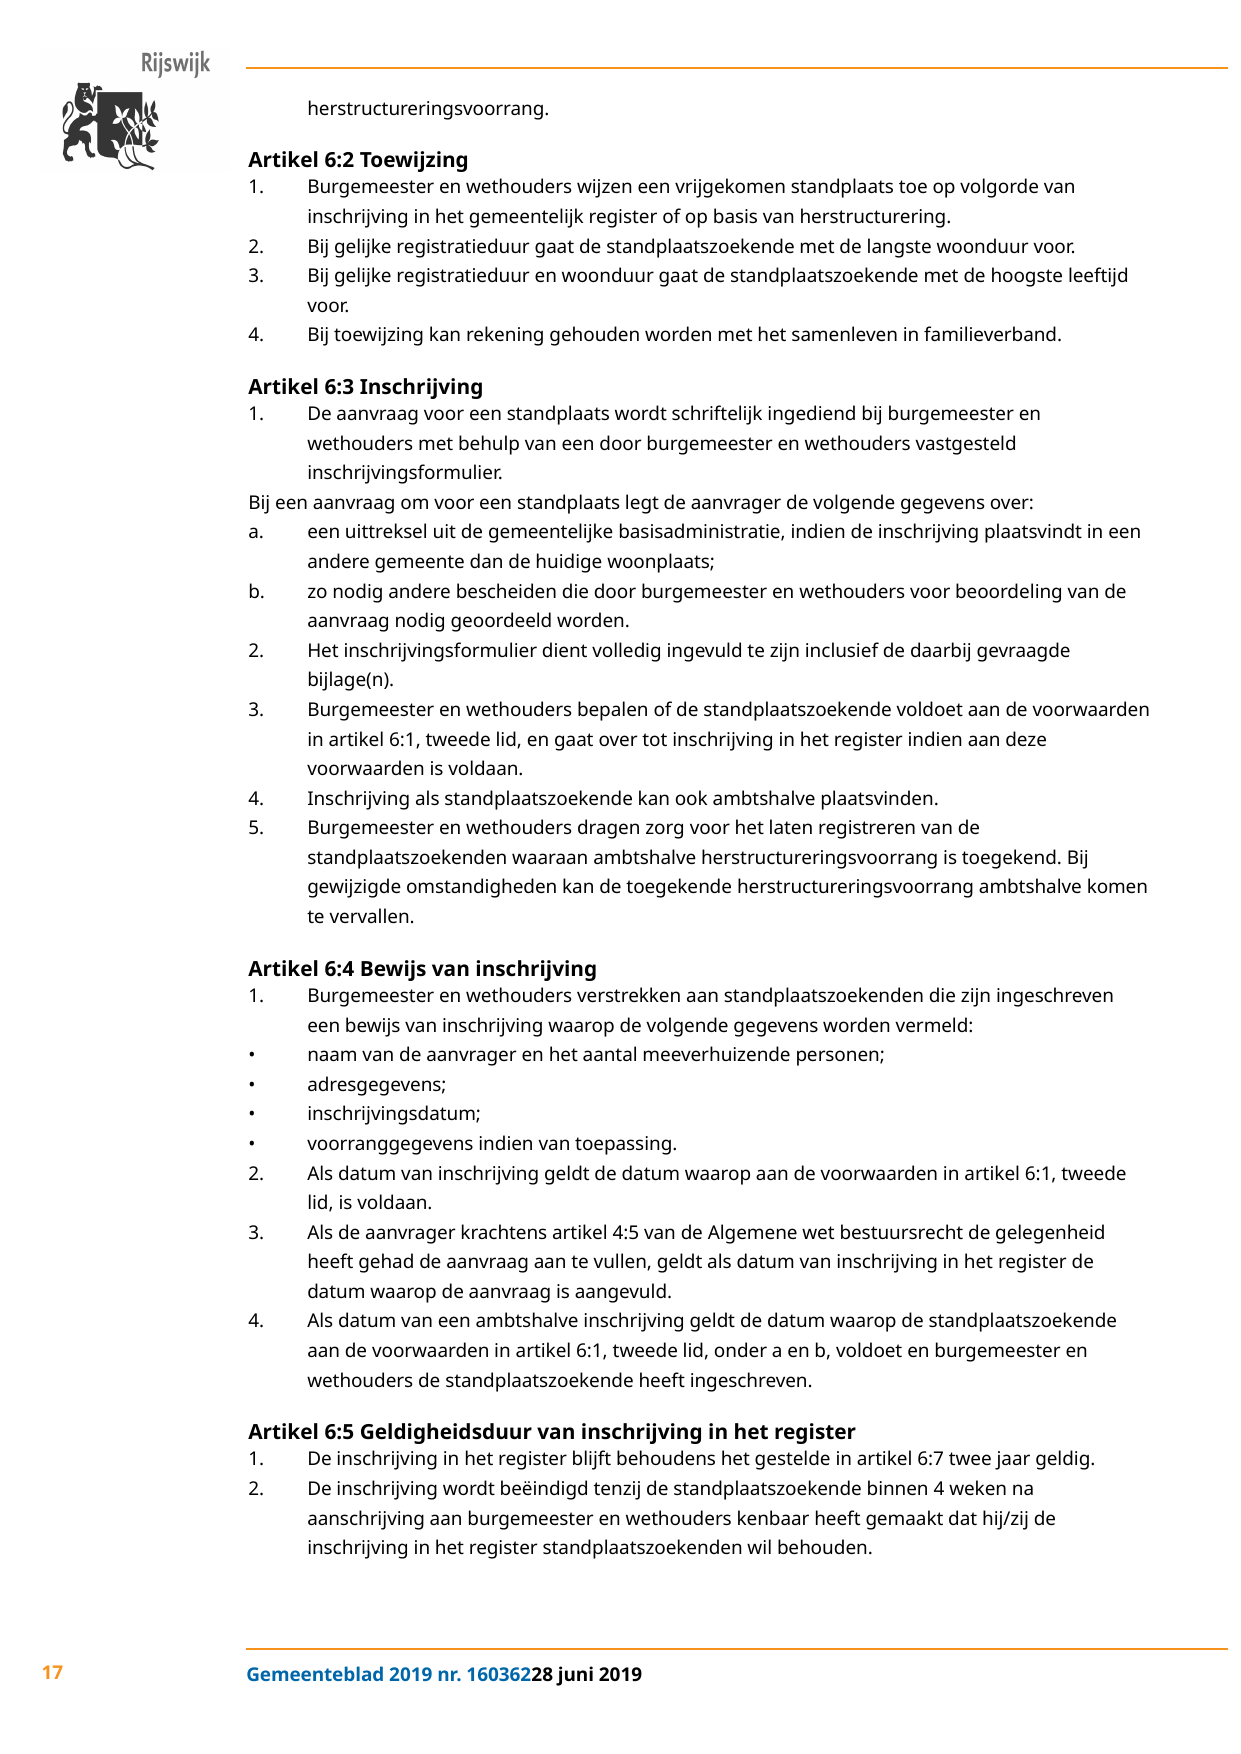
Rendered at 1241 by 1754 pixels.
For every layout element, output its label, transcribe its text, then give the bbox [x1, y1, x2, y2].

list Burgemeester en wethouders verstrekken aan standplaatszoekenden die zijn ingeschreven een bewijs van inschrijving waarop de volgende gegevens worden vermeld: [248, 982, 1152, 1037]
list Als datum van inschrijving geldt de datum waarop aan de voorwaarden in artikel 6:1, tweede lid, is voldaan. [248, 1160, 1152, 1215]
list Burgemeester en wethouders bepalen of de standplaatszoekende voldoet aan de voorwaarden in artikel 6:1, tweede lid, en gaat over tot inschrijving in het register indien aan deze voorwaarden is voldaan. [248, 696, 1152, 781]
picture [41, 47, 231, 172]
list De inschrijving in het register blijft behoudens het gestelde in artikel 6:7 twee jaar geldig. [248, 1446, 1152, 1471]
list herstructureringsvoorrang. [248, 95, 1152, 121]
list Bij toewijzing kan rekening gehouden worden met het samenleven in familieverband. [248, 322, 1152, 347]
list voorranggegevens indien van toepassing. [248, 1130, 1152, 1156]
text Artikel 6:2 Toewijzing [248, 145, 1152, 174]
list inschrijvingsdatum; [248, 1101, 1152, 1126]
text Artikel 6:4 Bewijs van inschrijving [248, 954, 1152, 982]
text Artikel 6:5 Geldigheidsduur van inschrijving in het register [248, 1417, 1152, 1446]
list Burgemeester en wethouders wijzen een vrijgekomen standplaats toe op volgorde van inschrijving in het gemeentelijk register of op basis van herstructurering. [248, 174, 1152, 229]
list Burgemeester en wethouders dragen zorg voor het laten registreren van de standplaatszoekenden waaraan ambtshalve herstructureringsvoorrang is toegekend. Bij gewijzigde omstandigheden kan de toegekende herstructureringsvoorrang ambtshalve komen te vervallen. [248, 814, 1152, 929]
list Bij gelijke registratieduur en woonduur gaat de standplaatszoekende met de hoogste leeftijd voor. [248, 262, 1152, 318]
list De inschrijving wordt beëindigd tenzij de standplaatszoekende binnen 4 weken na aanschrijving aan burgemeester en wethouders kenbaar heeft gemaakt dat hij/zij de inschrijving in het register standplaatszoekenden wil behouden. [248, 1475, 1152, 1560]
list Inschrijving als standplaatszoekende kan ook ambtshalve plaatsvinden. [248, 785, 1152, 811]
list een uittreksel uit de gemeentelijke basisadministratie, indien de inschrijving plaatsvindt in een andere gemeente dan de huidige woonplaats; [248, 519, 1152, 574]
list Bij gelijke registratieduur gaat de standplaatszoekende met de langste woonduur voor. [248, 233, 1152, 258]
list Als datum van een ambtshalve inschrijving geldt de datum waarop de standplaatszoekende aan de voorwaarden in artikel 6:1, tweede lid, onder a en b, voldoet en burgemeester en wethouders de standplaatszoekende heeft ingeschreven. [248, 1308, 1152, 1392]
text Artikel 6:3 Inschrijving [248, 372, 1152, 400]
text Bij een aanvraag om voor een standplaats legt de aanvrager de volgende gegevens over: [248, 489, 1152, 515]
list naam van de aanvrager en het aantal meeverhuizende personen; [248, 1041, 1152, 1067]
list zo nodig andere bescheiden die door burgemeester en wethouders voor beoordeling van de aanvraag nodig geoordeeld worden. [248, 578, 1152, 633]
list De aanvraag voor een standplaats wordt schriftelijk ingediend bij burgemeester en wethouders met behulp van een door burgemeester en wethouders vastgesteld inschrijvingsformulier. [248, 400, 1152, 485]
list Als de aanvrager krachtens artikel 4:5 van de Algemene wet bestuursrecht de gelegenheid heeft gehad de aanvraag aan te vullen, geldt als datum van inschrijving in het register de datum waarop de aanvraag is aangevuld. [248, 1219, 1152, 1304]
list Het inschrijvingsformulier dient volledig ingevuld te zijn inclusief de daarbij gevraagde bijlage(n). [248, 637, 1152, 692]
list adresgegevens; [248, 1071, 1152, 1097]
